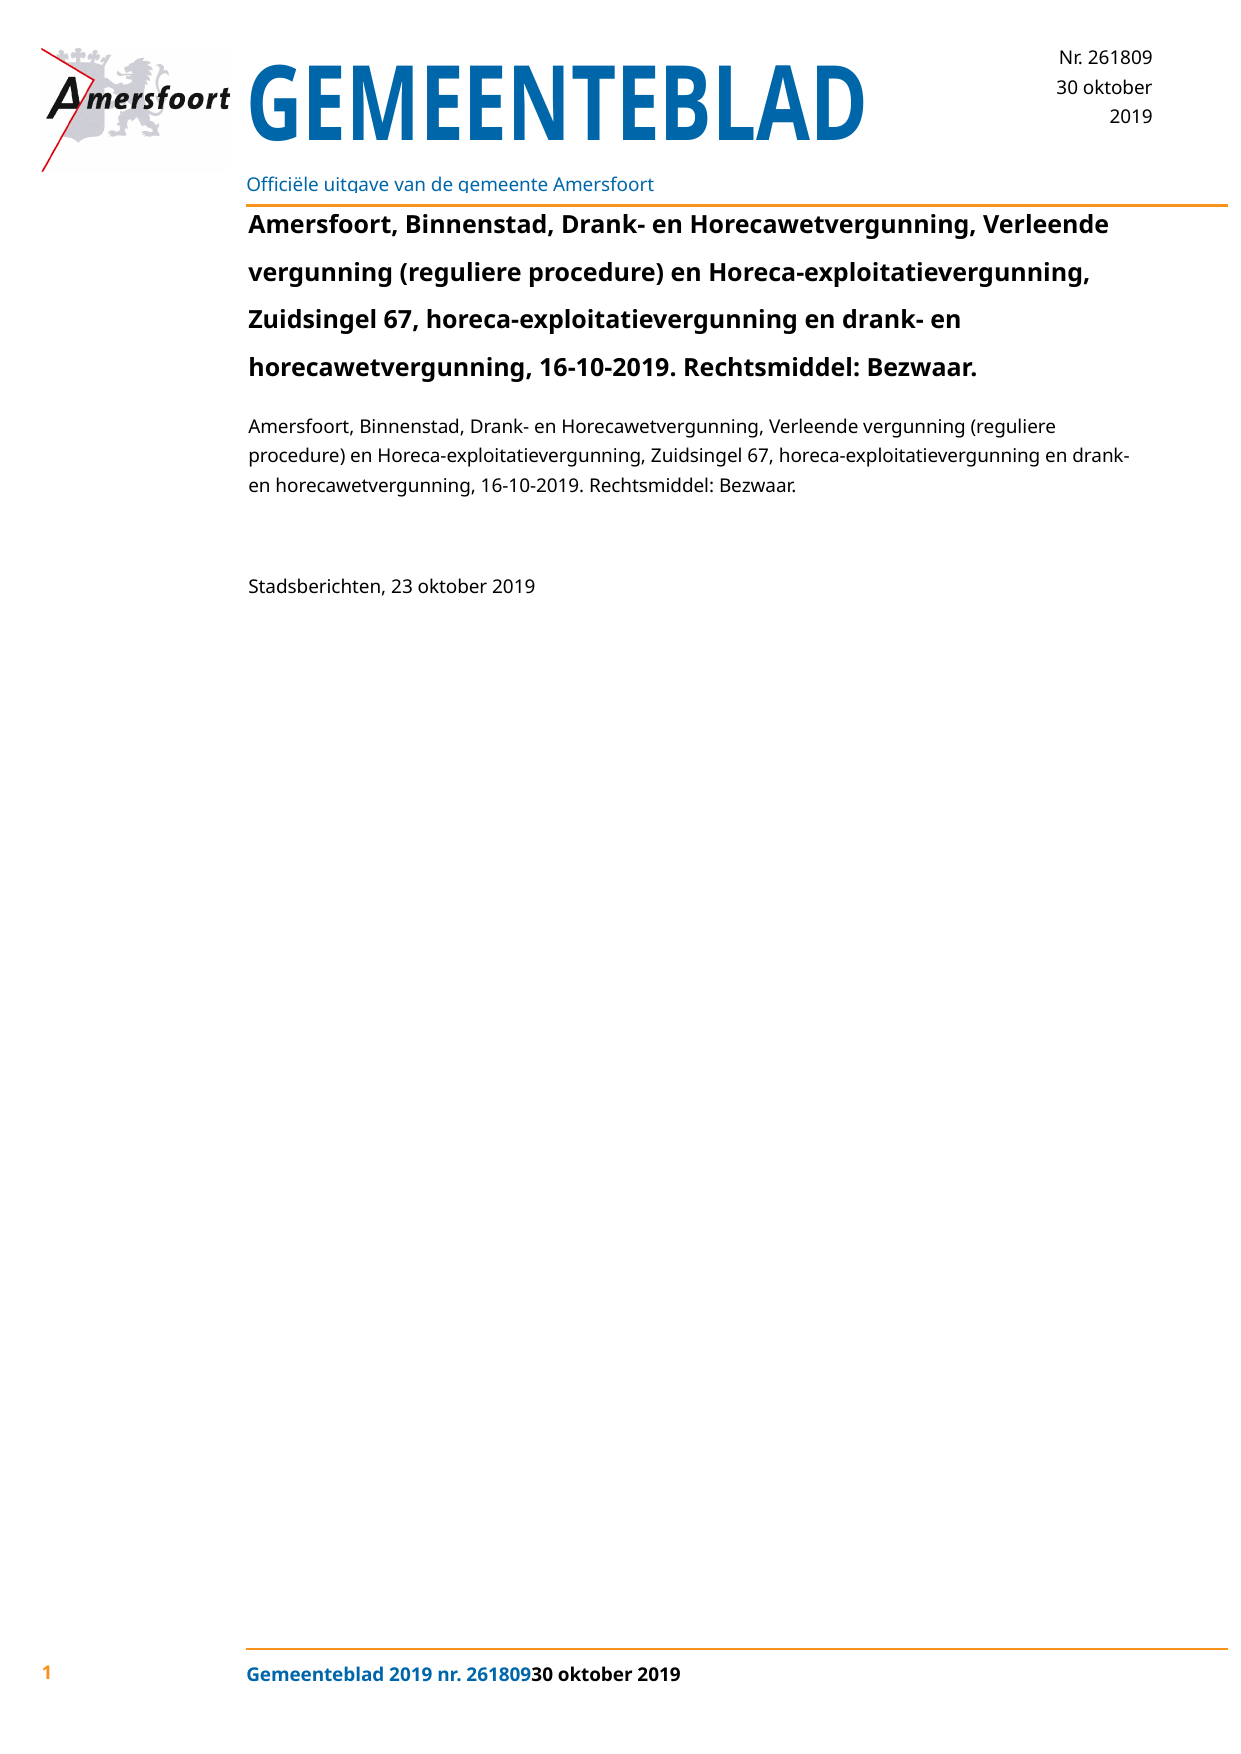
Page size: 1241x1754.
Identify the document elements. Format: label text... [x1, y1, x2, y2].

text Amersfoort, Binnenstad, Drank- en Horecawetvergunning, Verleende vergunning (reguliere procedure) en Horeca-exploitatievergunning, Zuidsingel 67, horeca-exploitatievergunning en drank- en horecawetvergunning, 16-10-2019. Rechtsmiddel: Bezwaar. [248, 413, 1152, 498]
text Stadsberichten, 23 oktober 2019 [248, 573, 1152, 599]
picture [41, 47, 231, 172]
text Amersfoort, Binnenstad, Drank- en Horecawetvergunning, Verleende vergunning (reguliere procedure) en Horeca-exploitatievergunning, Zuidsingel 67, horeca-exploitatievergunning en drank- en horecawetvergunning, 16-10-2019. Rechtsmiddel: Bezwaar. [248, 207, 1152, 384]
